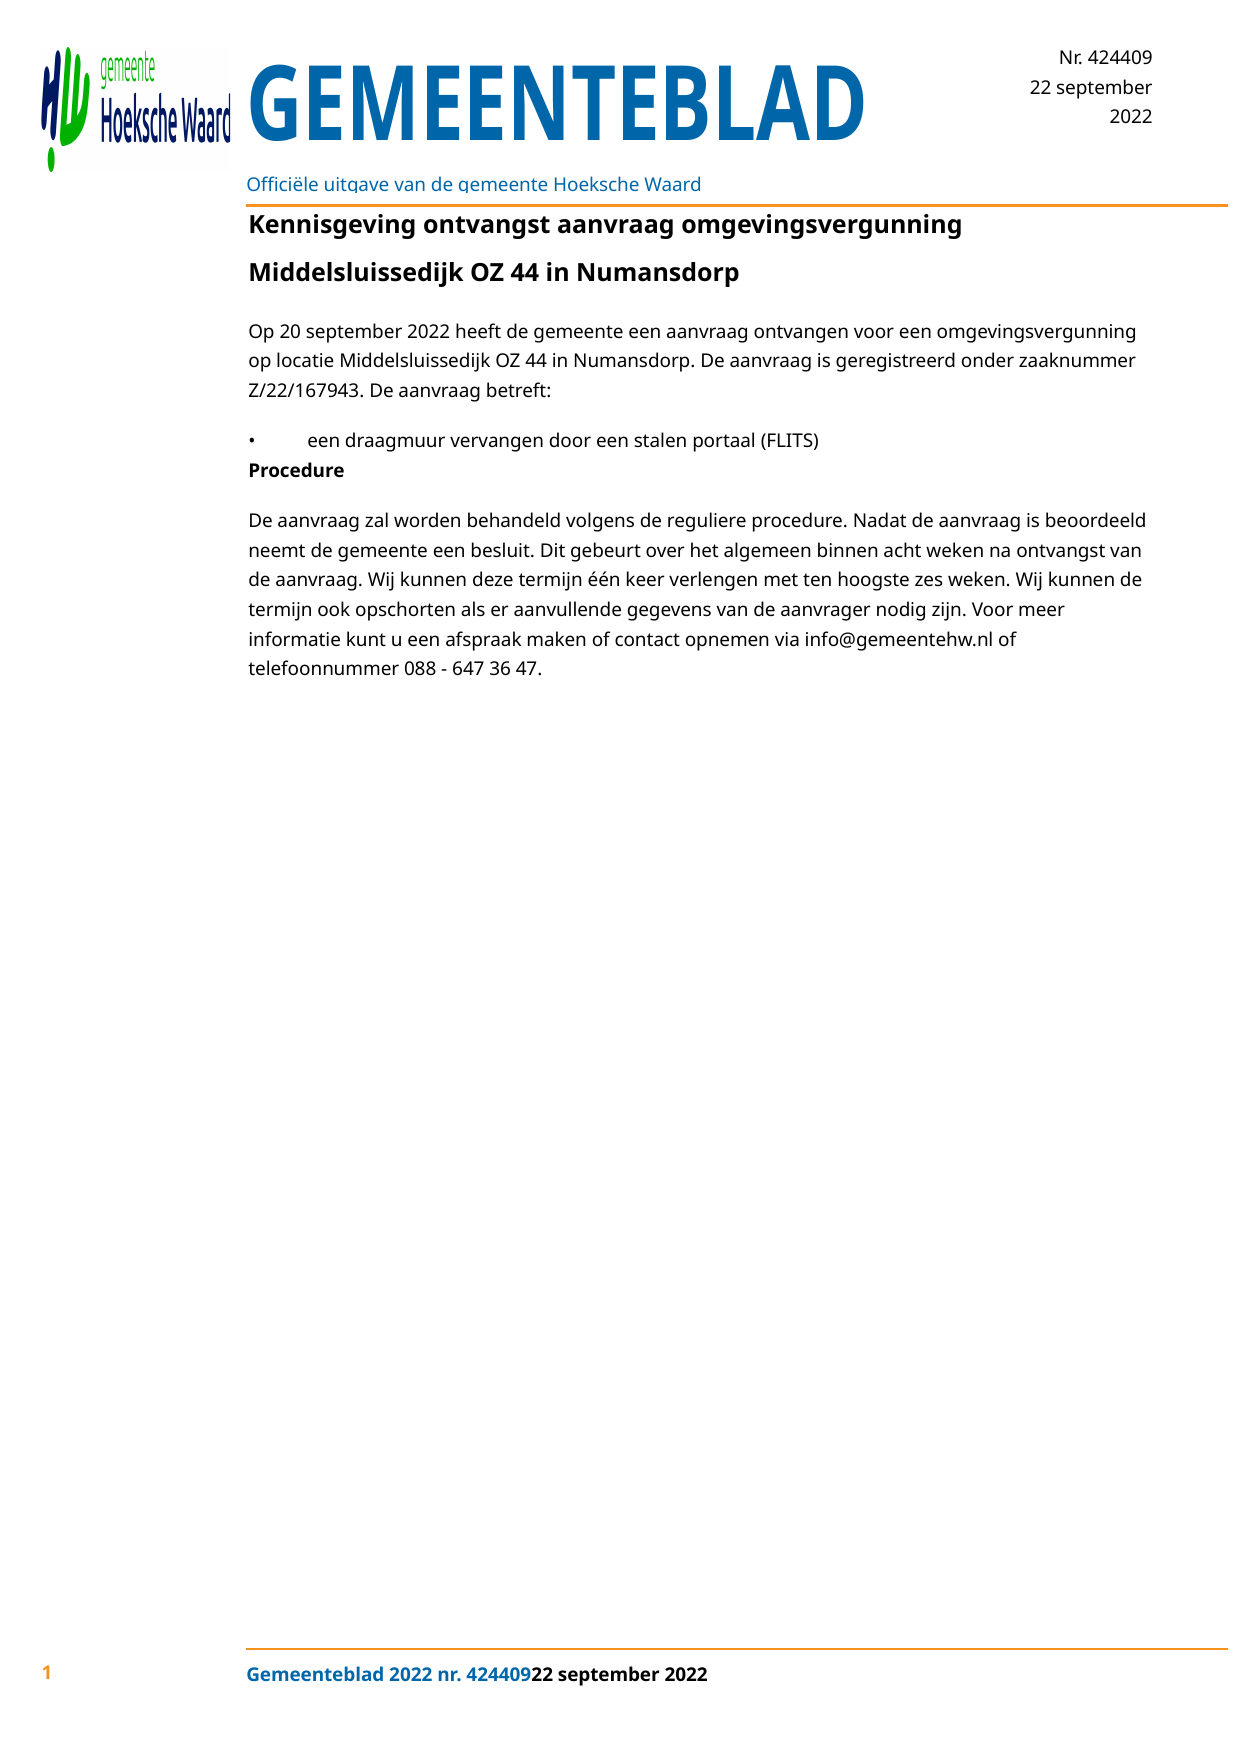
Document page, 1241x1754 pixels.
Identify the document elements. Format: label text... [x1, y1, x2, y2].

text De aanvraag zal worden behandeld volgens de reguliere procedure. Nadat de aanvraag is beoordeeld neemt de gemeente een besluit. Dit gebeurt over het algemeen binnen acht weken na ontvangst van de aanvraag. Wij kunnen deze termijn één keer verlengen met ten hoogste zes weken. Wij kunnen de termijn ook opschorten als er aanvullende gegevens van de aanvrager nodig zijn. Voor meer informatie kunt u een afspraak maken of contact opnemen via info@gemeentehw.nl of telefoonnummer 088 - 647 36 47. [248, 507, 1152, 681]
text Kennisgeving ontvangst aanvraag omgevingsvergunning Middelsluissedijk OZ 44 in Numansdorp [248, 207, 1152, 288]
picture [41, 47, 231, 172]
text Procedure [248, 457, 1152, 483]
text Op 20 september 2022 heeft de gemeente een aanvraag ontvangen voor een omgevingsvergunning op locatie Middelsluissedijk OZ 44 in Numansdorp. De aanvraag is geregistreerd onder zaaknummer Z/22/167943. De aanvraag betreft: [248, 318, 1152, 403]
list een draagmuur vervangen door een stalen portaal (FLITS) [248, 427, 1152, 453]
